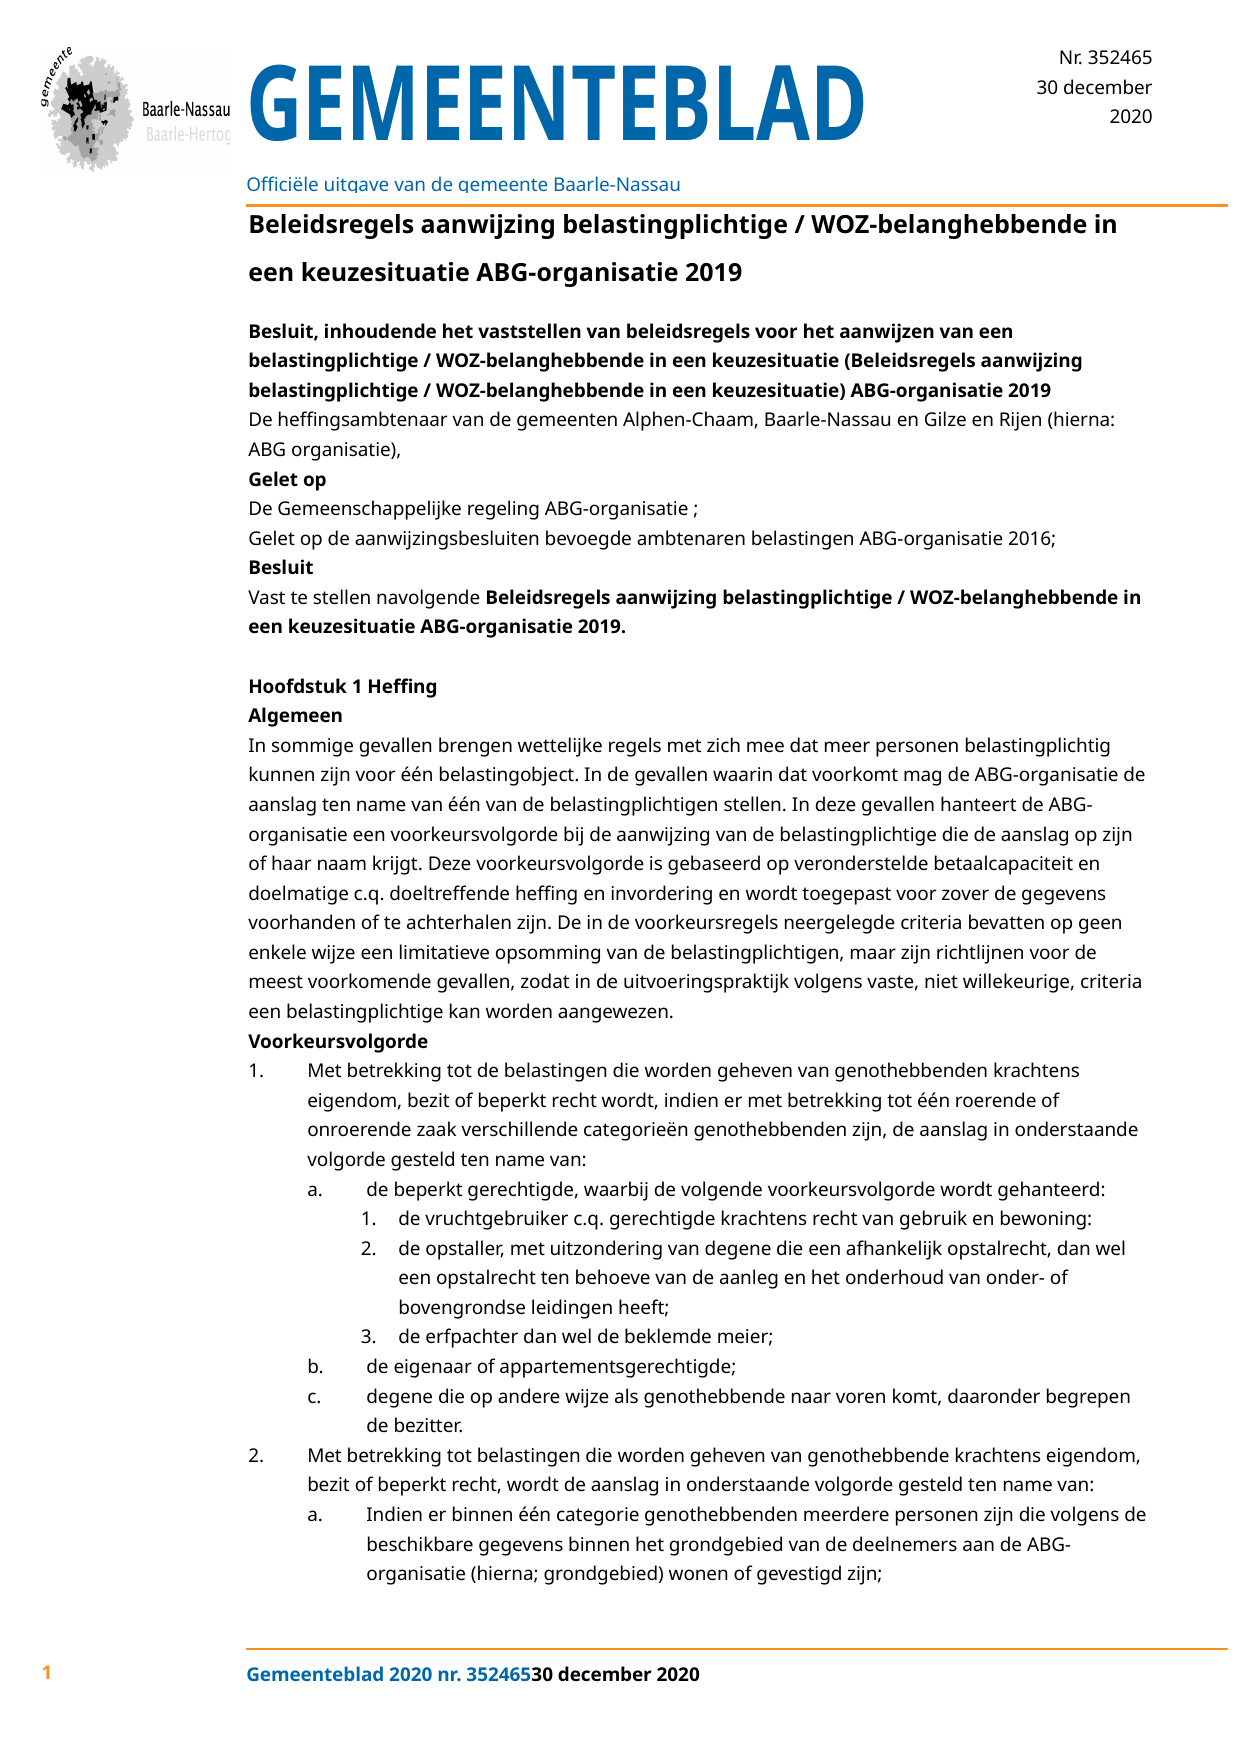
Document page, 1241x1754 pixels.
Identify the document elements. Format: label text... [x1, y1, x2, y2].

picture [41, 47, 231, 172]
list degene die op andere wijze als genothebbende naar voren komt, daaronder begrepen de bezitter. [307, 1383, 1152, 1438]
text In sommige gevallen brengen wettelijke regels met zich mee dat meer personen belastingplichtig kunnen zijn voor één belastingobject. In de gevallen waarin dat voorkomt mag de ABG-organisatie de aanslag ten name van één van de belastingplichtigen stellen. In deze gevallen hanteert de ABG-organisatie een voorkeursvolgorde bij de aanwijzing van de belastingplichtige die de aanslag op zijn of haar naam krijgt. Deze voorkeursvolgorde is gebaseerd op veronderstelde betaalcapaciteit en doelmatige c.q. doeltreffende heffing en invordering en wordt toegepast voor zover de gegevens voorhanden of te achterhalen zijn. De in de voorkeursregels neergelegde criteria bevatten op geen enkele wijze een limitatieve opsomming van de belastingplichtigen, maar zijn richtlijnen voor de meest voorkomende gevallen, zodat in de uitvoeringspraktijk volgens vaste, niet willekeurige, criteria een belastingplichtige kan worden aangewezen. [248, 732, 1152, 1024]
list Indien er binnen één categorie genothebbenden meerdere personen zijn die volgens de beschikbare gegevens binnen het grondgebied van de deelnemers aan de ABG-organisatie (hierna; grondgebied) wonen of gevestigd zijn; [307, 1501, 1152, 1586]
list de erfpachter dan wel de beklemde meier; [361, 1324, 1152, 1349]
list Met betrekking tot de belastingen die worden geheven van genothebbenden krachtens eigendom, bezit of beperkt recht wordt, indien er met betrekking tot één roerende of onroerende zaak verschillende categorieën genothebbenden zijn, de aanslag in onderstaande volgorde gesteld ten name van: [248, 1057, 1152, 1172]
list de vruchtgebruiker c.q. gerechtigde krachtens recht van gebruik en bewoning: [361, 1205, 1152, 1231]
text Gelet op [248, 466, 1152, 492]
text De heffingsambtenaar van de gemeenten Alphen-Chaam, Baarle-Nassau en Gilze en Rijen (hierna: ABG organisatie), [248, 407, 1152, 462]
text Besluit [248, 554, 1152, 580]
text Gelet op de aanwijzingsbesluiten bevoegde ambtenaren belastingen ABG-organisatie 2016; [248, 525, 1152, 551]
text Beleidsregels aanwijzing belastingplichtige / WOZ-belanghebbende in een keuzesituatie ABG-organisatie 2019 [248, 207, 1152, 288]
text Hoofdstuk 1 Heffing [248, 673, 1152, 699]
text Vast te stellen navolgende Beleidsregels aanwijzing belastingplichtige / WOZ-belanghebbende in een keuzesituatie ABG-organisatie 2019. [248, 584, 1152, 639]
text Besluit, inhoudende het vaststellen van beleidsregels voor het aanwijzen van een belastingplichtige / WOZ-belanghebbende in een keuzesituatie (Beleidsregels aanwijzing belastingplichtige / WOZ-belanghebbende in een keuzesituatie) ABG-organisatie 2019 [248, 318, 1152, 403]
list de beperkt gerechtigde, waarbij de volgende voorkeursvolgorde wordt gehanteerd: [307, 1176, 1152, 1202]
list de opstaller, met uitzondering van degene die een afhankelijk opstalrecht, dan wel een opstalrecht ten behoeve van de aanleg en het onderhoud van onder- of bovengrondse leidingen heeft; [361, 1235, 1152, 1320]
text Algemeen [248, 702, 1152, 728]
text De Gemeenschappelijke regeling ABG-organisatie ; [248, 495, 1152, 521]
list de eigenaar of appartementsgerechtigde; [307, 1353, 1152, 1379]
list Met betrekking tot belastingen die worden geheven van genothebbende krachtens eigendom, bezit of beperkt recht, wordt de aanslag in onderstaande volgorde gesteld ten name van: [248, 1442, 1152, 1497]
text Voorkeursvolgorde [248, 1028, 1152, 1054]
